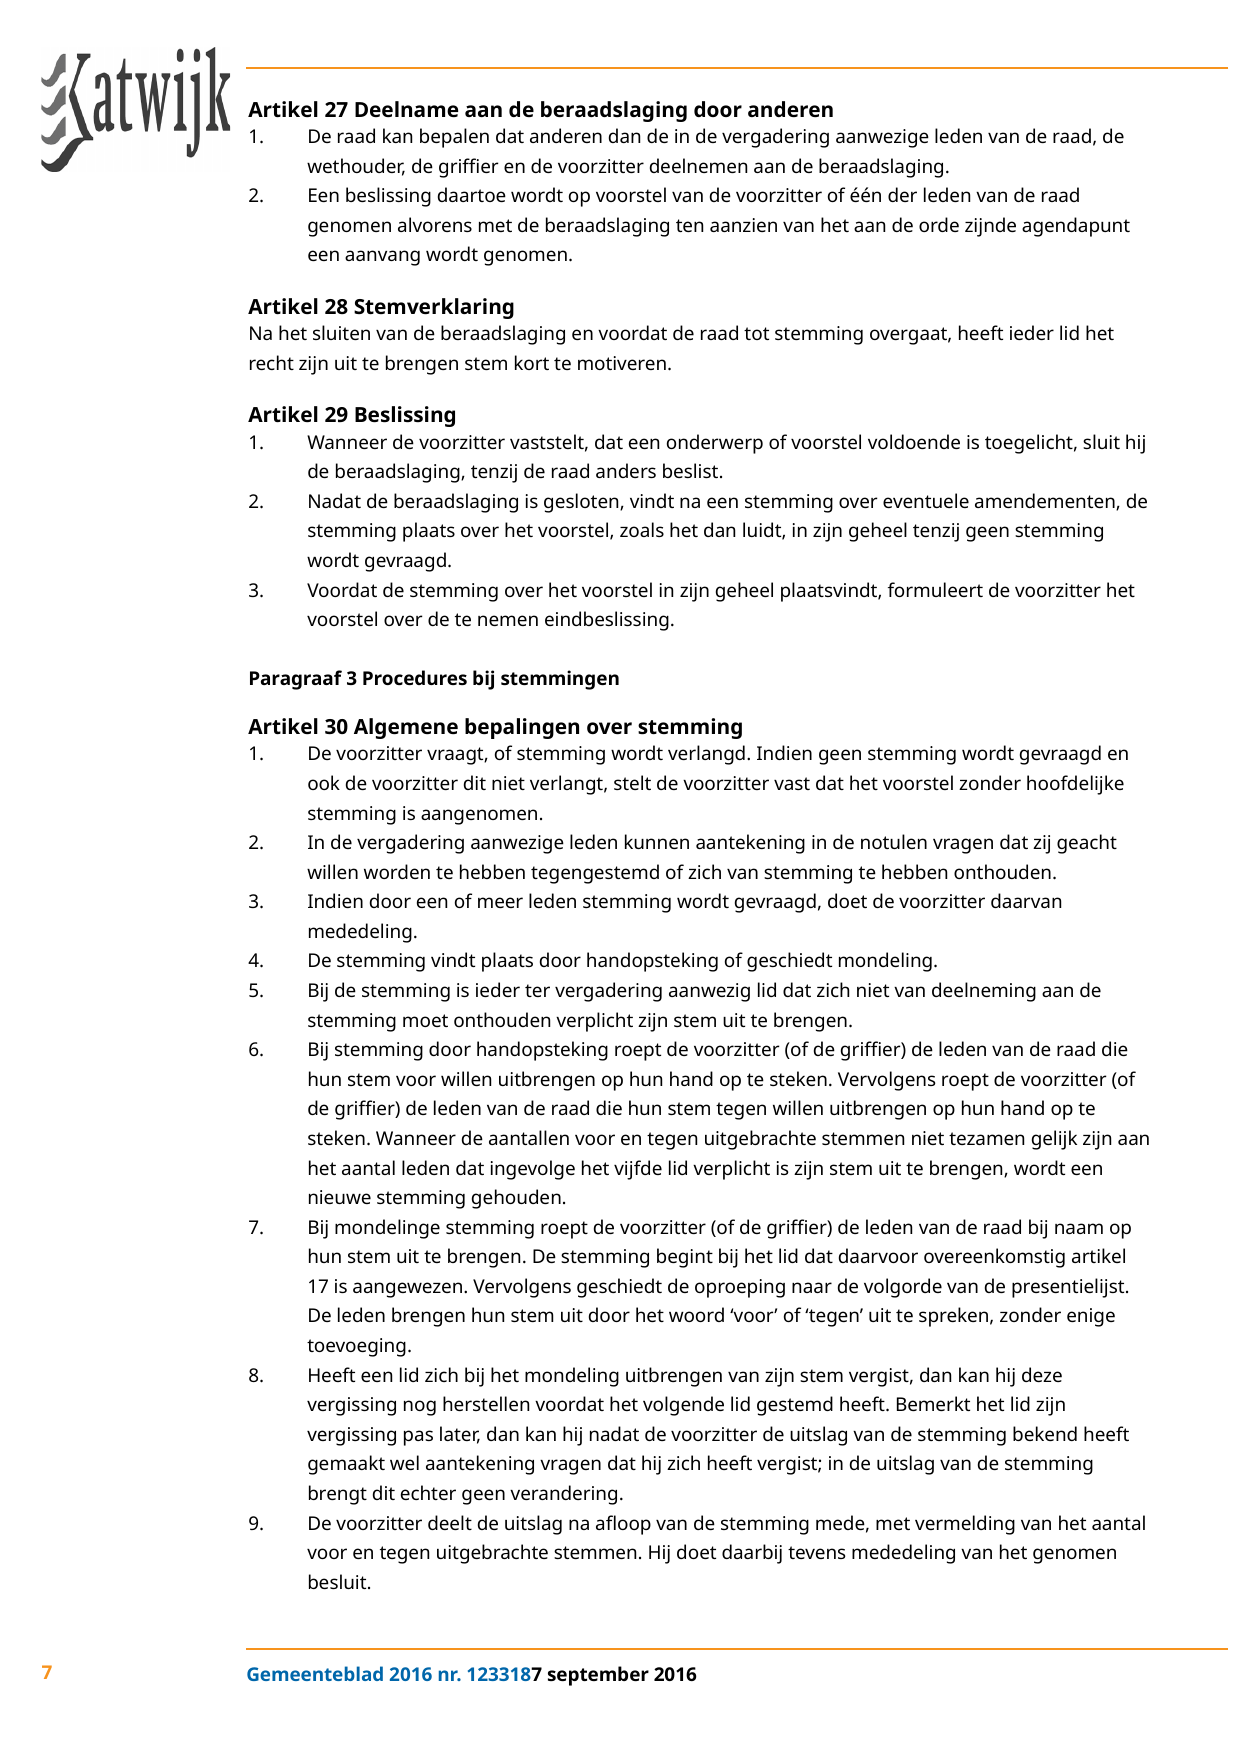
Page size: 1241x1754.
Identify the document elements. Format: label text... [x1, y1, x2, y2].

list In de vergadering aanwezige leden kunnen aantekening in de notulen vragen dat zij geacht willen worden te hebben tegengestemd of zich van stemming te hebben onthouden. [248, 829, 1152, 884]
text Paragraaf 3 Procedures bij stemmingen [248, 666, 1152, 691]
text Artikel 30 Algemene bepalingen over stemming [248, 712, 1152, 741]
list Bij de stemming is ieder ter vergadering aanwezig lid dat zich niet van deelneming aan de stemming moet onthouden verplicht zijn stem uit te brengen. [248, 977, 1152, 1032]
list De voorzitter vraagt, of stemming wordt verlangd. Indien geen stemming wordt gevraagd en ook de voorzitter dit niet verlangt, stelt de voorzitter vast dat het voorstel zonder hoofdelijke stemming is aangenomen. [248, 741, 1152, 825]
text Na het sluiten van de beraadslaging en voordat de raad tot stemming overgaat, heeft ieder lid het recht zijn uit te brengen stem kort te motiveren. [248, 320, 1152, 376]
list Bij stemming door handopsteking roept de voorzitter (of de griffier) de leden van de raad die hun stem voor willen uitbrengen op hun hand op te steken. Vervolgens roept de voorzitter (of de griffier) de leden van de raad die hun stem tegen willen uitbrengen op hun hand op te steken. Wanneer de aantallen voor en tegen uitgebrachte stemmen niet tezamen gelijk zijn aan het aantal leden dat ingevolge het vijfde lid verplicht is zijn stem uit te brengen, wordt een nieuwe stemming gehouden. [248, 1036, 1152, 1210]
picture [41, 47, 231, 172]
list Wanneer de voorzitter vaststelt, dat een onderwerp of voorstel voldoende is toegelicht, sluit hij de beraadslaging, tenzij de raad anders beslist. [248, 429, 1152, 484]
text Artikel 28 Stemverklaring [248, 292, 1152, 320]
text Artikel 27 Deelname aan de beraadslaging door anderen [248, 95, 1152, 123]
list Indien door een of meer leden stemming wordt gevraagd, doet de voorzitter daarvan mededeling. [248, 888, 1152, 944]
list Heeft een lid zich bij het mondeling uitbrengen van zijn stem vergist, dan kan hij deze vergissing nog herstellen voordat het volgende lid gestemd heeft. Bemerkt het lid zijn vergissing pas later, dan kan hij nadat de voorzitter de uitslag van de stemming bekend heeft gemaakt wel aantekening vragen dat hij zich heeft vergist; in de uitslag van de stemming brengt dit echter geen verandering. [248, 1362, 1152, 1506]
list Voordat de stemming over het voorstel in zijn geheel plaatsvindt, formuleert de voorzitter het voorstel over de te nemen eindbeslissing. [248, 577, 1152, 632]
list Een beslissing daartoe wordt op voorstel van de voorzitter of één der leden van de raad genomen alvorens met de beraadslaging ten aanzien van het aan de orde zijnde agendapunt een aanvang wordt genomen. [248, 182, 1152, 267]
list Nadat de beraadslaging is gesloten, vindt na een stemming over eventuele amendementen, de stemming plaats over het voorstel, zoals het dan luidt, in zijn geheel tenzij geen stemming wordt gevraagd. [248, 488, 1152, 573]
text Artikel 29 Beslissing [248, 400, 1152, 429]
list De stemming vindt plaats door handopsteking of geschiedt mondeling. [248, 948, 1152, 973]
list De raad kan bepalen dat anderen dan de in de vergadering aanwezige leden van de raad, de wethouder, de griffier en de voorzitter deelnemen aan de beraadslaging. [248, 123, 1152, 178]
list Bij mondelinge stemming roept de voorzitter (of de griffier) de leden van de raad bij naam op hun stem uit te brengen. De stemming begint bij het lid dat daarvoor overeenkomstig artikel 17 is aangewezen. Vervolgens geschiedt de oproeping naar de volgorde van de presentielijst. De leden brengen hun stem uit door het woord ‘voor’ of ‘tegen’ uit te spreken, zonder enige toevoeging. [248, 1214, 1152, 1358]
list De voorzitter deelt de uitslag na afloop van de stemming mede, met vermelding van het aantal voor en tegen uitgebrachte stemmen. Hij doet daarbij tevens mededeling van het genomen besluit. [248, 1510, 1152, 1594]
